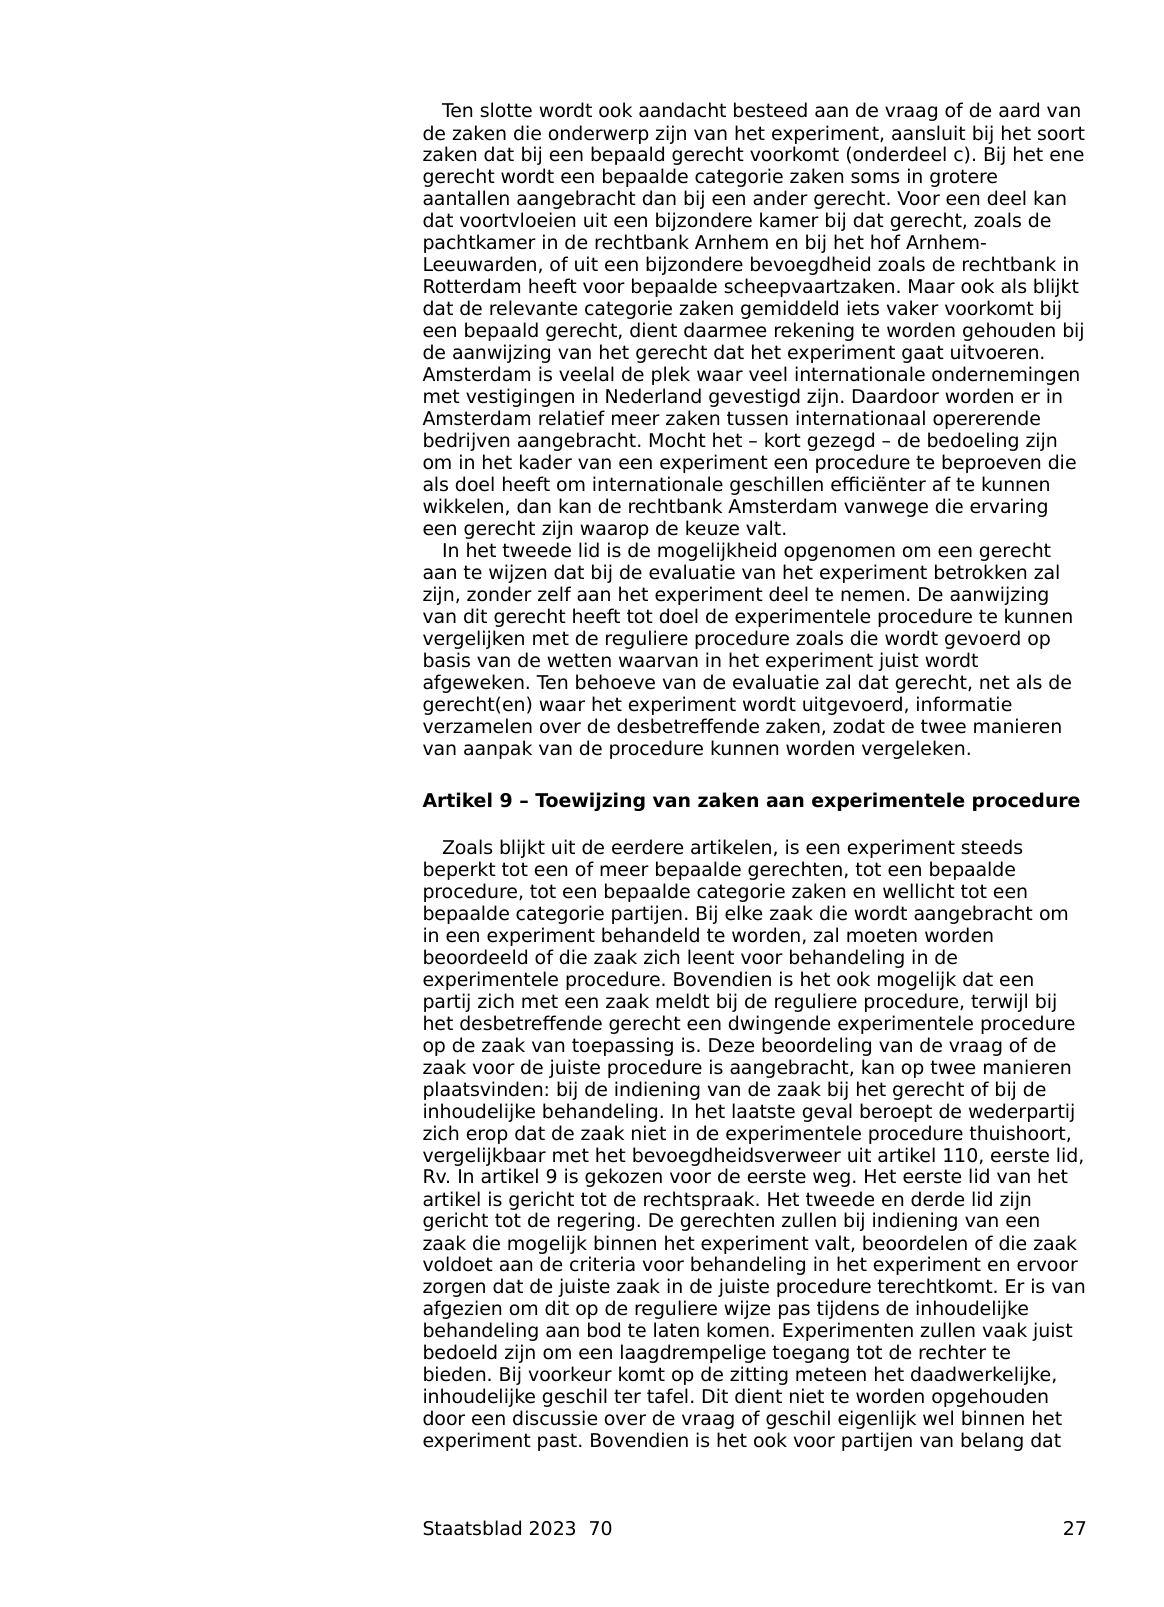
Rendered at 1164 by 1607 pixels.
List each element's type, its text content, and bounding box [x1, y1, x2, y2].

text Ten slotte wordt ook aandacht besteed aan de vraag of de aard van de zaken die onderwerp zijn van het experiment, aansluit bij het soort zaken dat bij een bepaald gerecht voorkomt (onderdeel c). Bij het ene gerecht wordt een bepaalde categorie zaken soms in grotere aantallen aangebracht dan bij een ander gerecht. Voor een deel kan dat voortvloeien uit een bijzondere kamer bij dat gerecht, zoals de pachtkamer in de rechtbank Arnhem en bij het hof Arnhem-Leeuwarden, of uit een bijzondere bevoegdheid zoals de rechtbank in Rotterdam heeft voor bepaalde scheepvaartzaken. Maar ook als blijkt dat de relevante categorie zaken gemiddeld iets vaker voorkomt bij een bepaald gerecht, dient daarmee rekening te worden gehouden bij de aanwijzing van het gerecht dat het experiment gaat uitvoeren. Amsterdam is veelal de plek waar veel internationale ondernemingen met vestigingen in Nederland gevestigd zijn. Daardoor worden er in Amsterdam relatief meer zaken tussen internationaal opererende bedrijven aangebracht. Mocht het – kort gezegd – de bedoeling zijn om in het kader van een experiment een procedure te beproeven die als doel heeft om internationale geschillen efficiënter af te kunnen wikkelen, dan kan de rechtbank Amsterdam vanwege die ervaring een gerecht zijn waarop de keuze valt. [422, 100, 1087, 540]
text In het tweede lid is de mogelijkheid opgenomen om een gerecht aan te wijzen dat bij de evaluatie van het experiment betrokken zal zijn, zonder zelf aan het experiment deel te nemen. De aanwijzing van dit gerecht heeft tot doel de experimentele procedure te kunnen vergelijken met de reguliere procedure zoals die wordt gevoerd op basis van de wetten waarvan in het experiment juist wordt afgeweken. Ten behoeve van de evaluatie zal dat gerecht, net als de gerecht(en) waar het experiment wordt uitgevoerd, informatie verzamelen over de desbetreffende zaken, zodat de twee manieren van aanpak van de procedure kunnen worden vergeleken. [422, 540, 1087, 760]
subtitle Artikel 9 – Toewijzing van zaken aan experimentele procedure [422, 790, 1087, 812]
text Zoals blijkt uit de eerdere artikelen, is een experiment steeds beperkt tot een of meer bepaalde gerechten, tot een bepaalde procedure, tot een bepaalde categorie zaken en wellicht tot een bepaalde categorie partijen. Bij elke zaak die wordt aangebracht om in een experiment behandeld te worden, zal moeten worden beoordeeld of die zaak zich leent voor behandeling in de experimentele procedure. Bovendien is het ook mogelijk dat een partij zich met een zaak meldt bij de reguliere procedure, terwijl bij het desbetreffende gerecht een dwingende experimentele procedure op de zaak van toepassing is. Deze beoordeling van de vraag of de zaak voor de juiste procedure is aangebracht, kan op twee manieren plaatsvinden: bij de indiening van de zaak bij het gerecht of bij de inhoudelijke behandeling. In het laatste geval beroept de wederpartij zich erop dat de zaak niet in de experimentele procedure thuishoort, vergelijkbaar met het bevoegdheidsverweer uit artikel 110, eerste lid, Rv. In artikel 9 is gekozen voor de eerste weg. Het eerste lid van het artikel is gericht tot de rechtspraak. Het tweede en derde lid zijn gericht tot de regering. De gerechten zullen bij indiening van een zaak die mogelijk binnen het experiment valt, beoordelen of die zaak voldoet aan de criteria voor behandeling in het experiment en ervoor zorgen dat de juiste zaak in de juiste procedure terechtkomt. Er is van afgezien om dit op de reguliere wijze pas tijdens de inhoudelijke behandeling aan bod te laten komen. Experimenten zullen vaak juist bedoeld zijn om een laagdrempelige toegang tot de rechter te bieden. Bij voorkeur komt op de zitting meteen het daadwerkelijke, inhoudelijke geschil ter tafel. Dit dient niet te worden opgehouden door een discussie over de vraag of geschil eigenlijk wel binnen het experiment past. Bovendien is het ook voor partijen van belang dat [422, 837, 1087, 1452]
